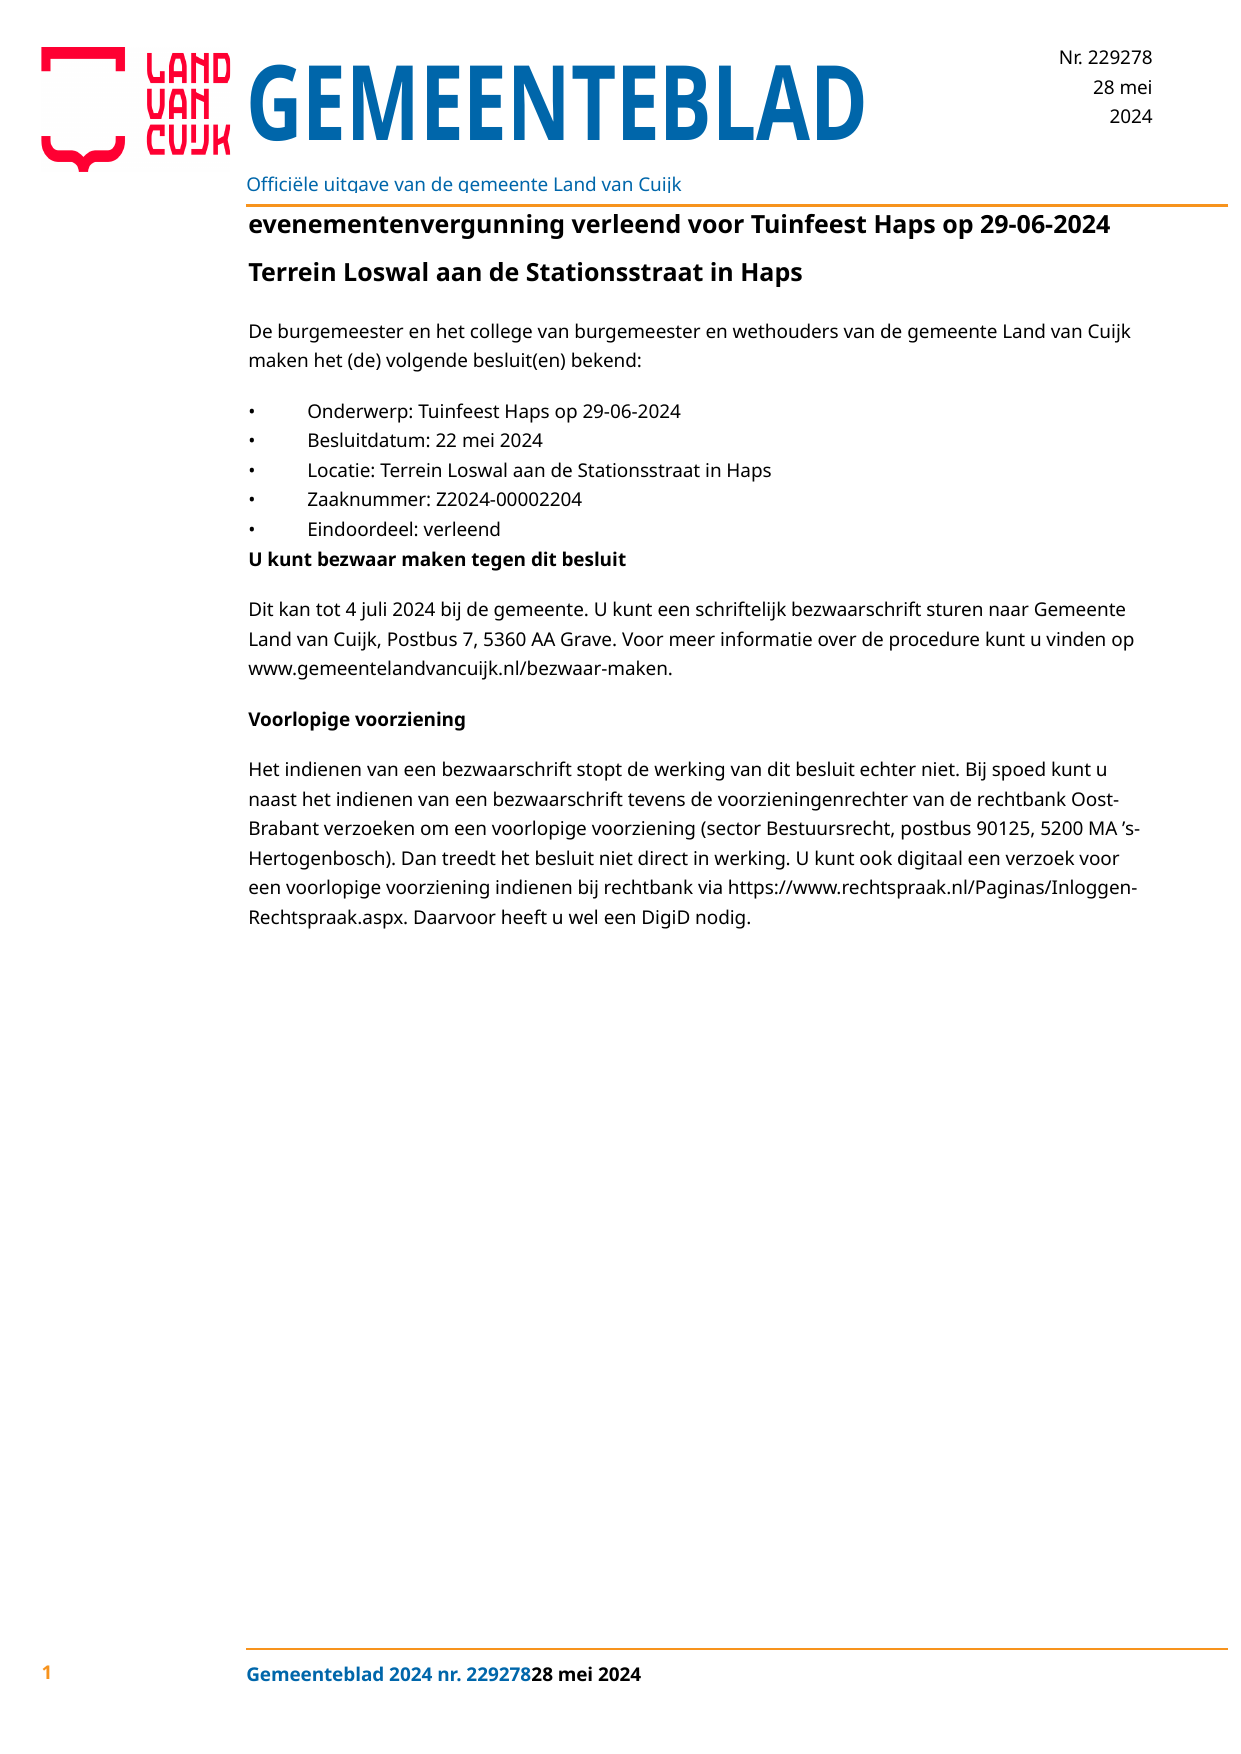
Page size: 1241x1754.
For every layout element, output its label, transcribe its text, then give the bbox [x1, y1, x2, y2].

list Eindoordeel: verleend [248, 516, 1152, 542]
list Zaaknummer: Z2024-00002204 [248, 487, 1152, 512]
picture [41, 47, 231, 172]
list Besluitdatum: 22 mei 2024 [248, 427, 1152, 453]
text Het indienen van een bezwaarschrift stopt de werking van dit besluit echter niet. Bij spoed kunt u naast het indienen van een bezwaarschrift tevens de voorzieningenrechter van de rechtbank Oost-Brabant verzoeken om een voorlopige voorziening (sector Bestuursrecht, postbus 90125, 5200 MA ’s-Hertogenbosch). Dan treedt het besluit niet direct in werking. U kunt ook digitaal een verzoek voor een voorlopige voorziening indienen bij rechtbank via https://www.rechtspraak.nl/Paginas/Inloggen-Rechtspraak.aspx. Daarvoor heeft u wel een DigiD nodig. [248, 756, 1152, 930]
list Locatie: Terrein Loswal aan de Stationsstraat in Haps [248, 457, 1152, 483]
text evenementenvergunning verleend voor Tuinfeest Haps op 29-06-2024 Terrein Loswal aan de Stationsstraat in Haps [248, 207, 1152, 288]
text Voorlopige voorziening [248, 706, 1152, 732]
list Onderwerp: Tuinfeest Haps op 29-06-2024 [248, 398, 1152, 424]
text U kunt bezwaar maken tegen dit besluit [248, 546, 1152, 572]
text De burgemeester en het college van burgemeester en wethouders van de gemeente Land van Cuijk maken het (de) volgende besluit(en) bekend: [248, 318, 1152, 373]
text Dit kan tot 4 juli 2024 bij de gemeente. U kunt een schriftelijk bezwaarschrift sturen naar Gemeente Land van Cuijk, Postbus 7, 5360 AA Grave. Voor meer informatie over de procedure kunt u vinden op www.gemeentelandvancuijk.nl/bezwaar-maken. [248, 596, 1152, 681]
